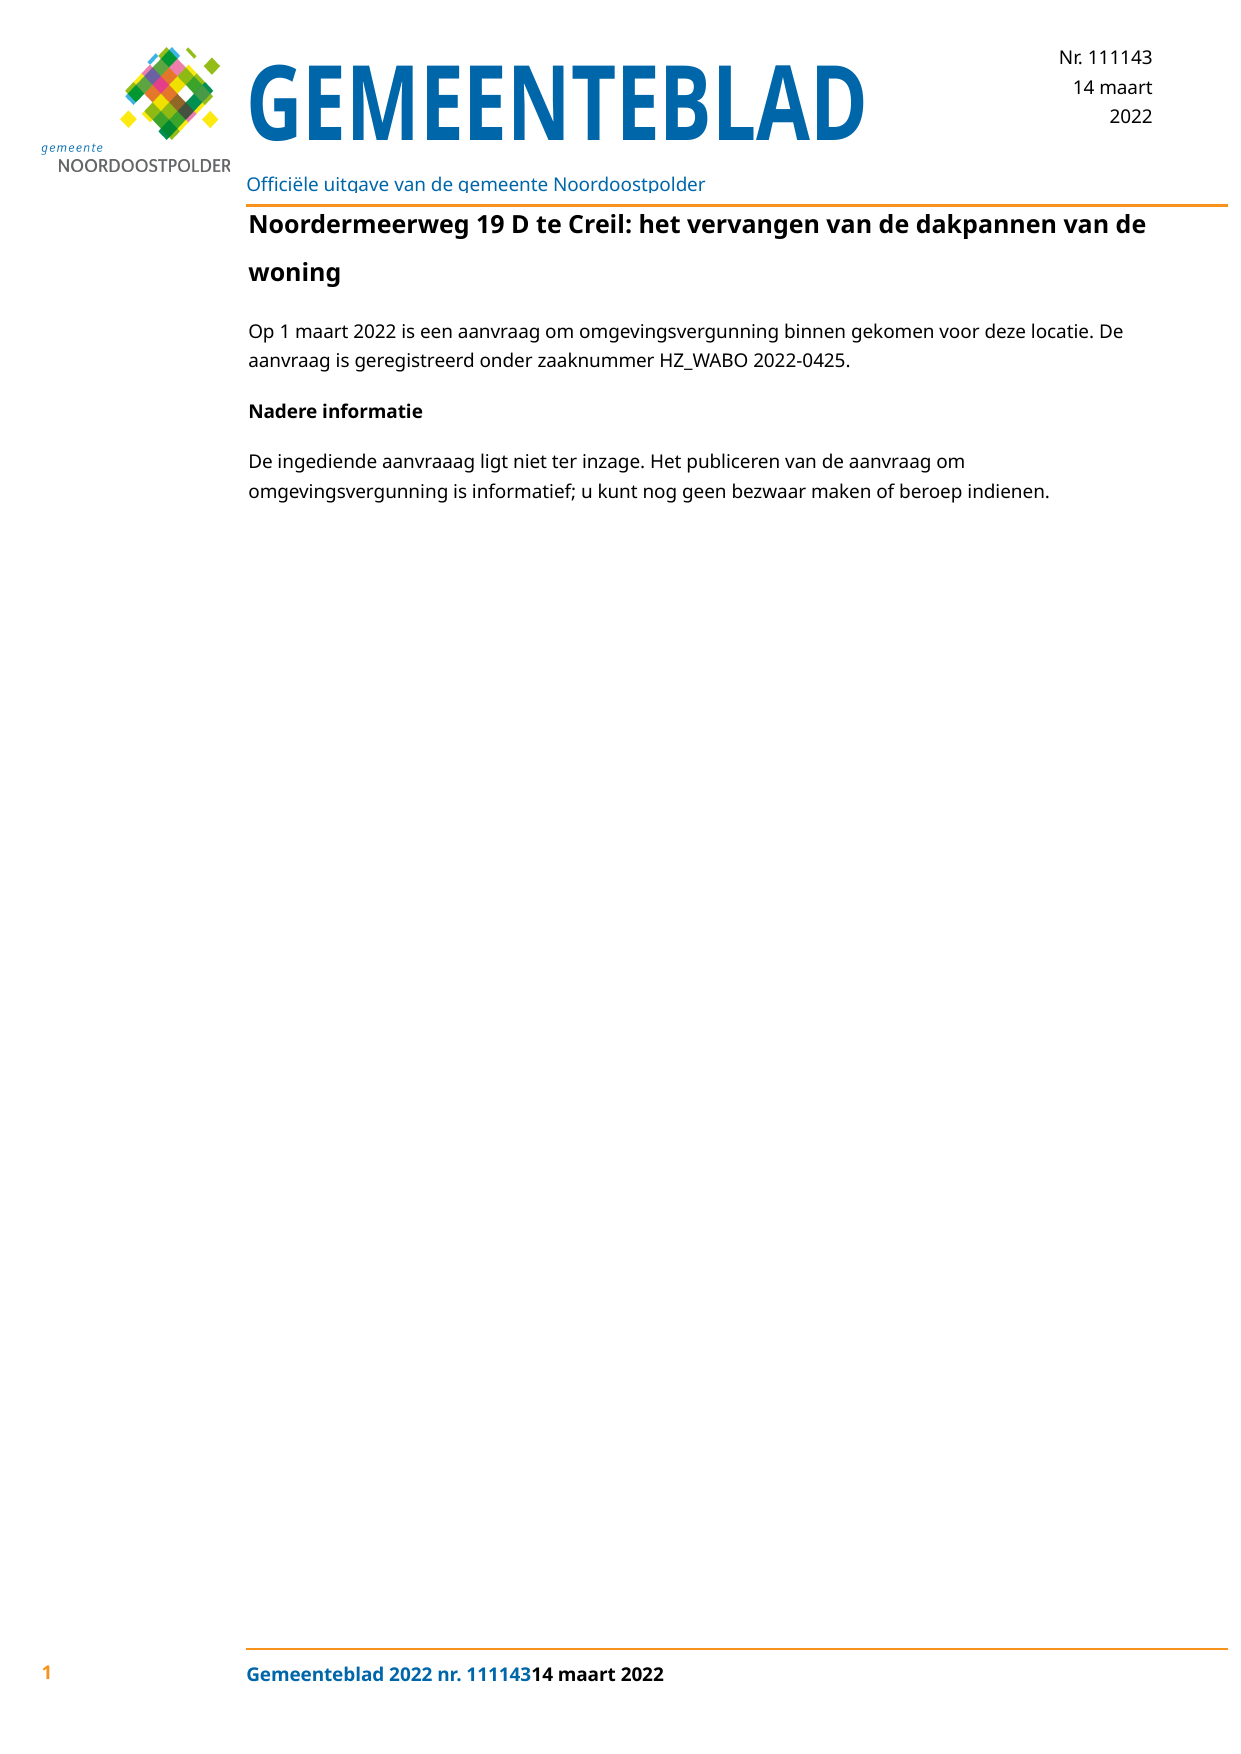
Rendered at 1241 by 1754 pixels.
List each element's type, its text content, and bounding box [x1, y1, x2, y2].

text Op 1 maart 2022 is een aanvraag om omgevingsvergunning binnen gekomen voor deze locatie. De aanvraag is geregistreerd onder zaaknummer HZ_WABO 2022-0425. [248, 318, 1152, 373]
picture [41, 47, 231, 172]
text Noordermeerweg 19 D te Creil: het vervangen van de dakpannen van de woning [248, 207, 1152, 288]
text De ingediende aanvraaag ligt niet ter inzage. Het publiceren van de aanvraag om omgevingsvergunning is informatief; u kunt nog geen bezwaar maken of beroep indienen. [248, 448, 1152, 504]
text Nadere informatie [248, 398, 1152, 424]
